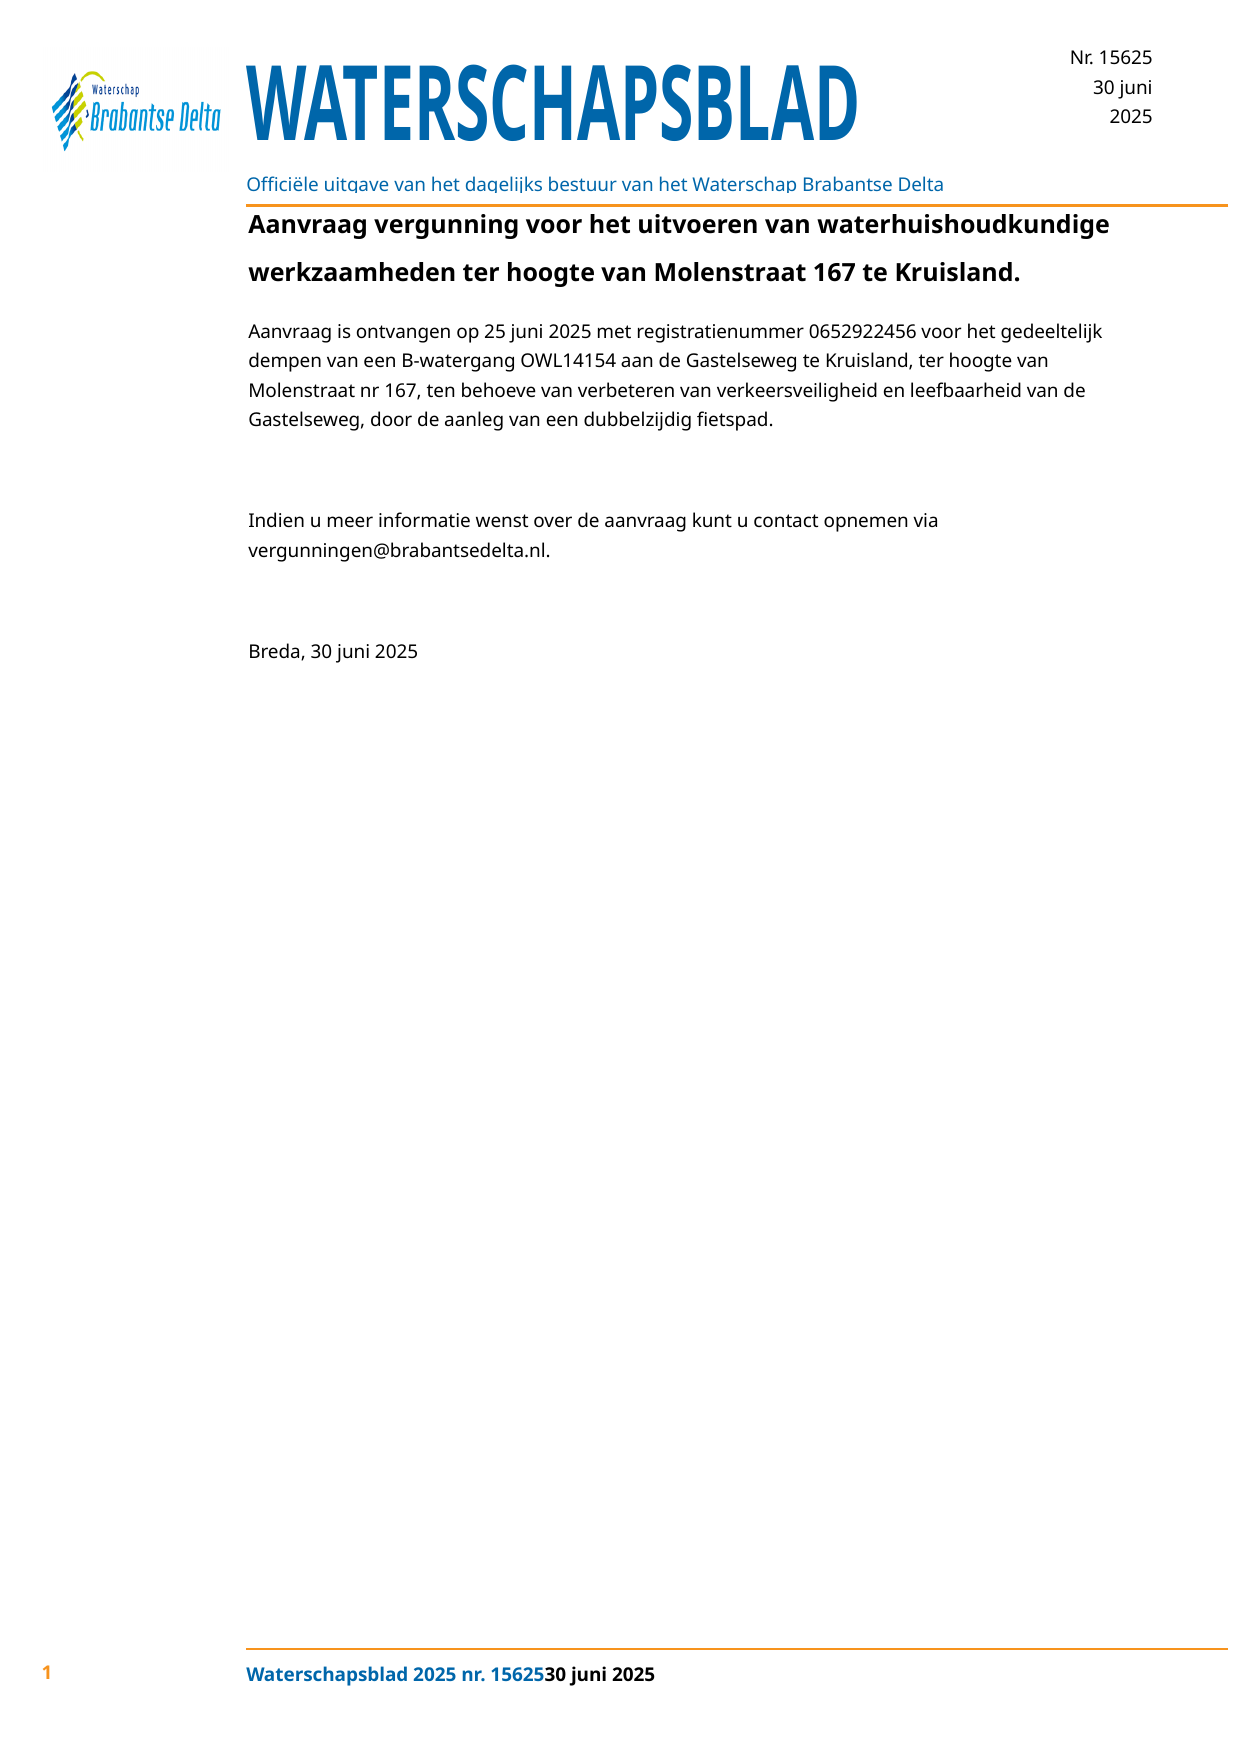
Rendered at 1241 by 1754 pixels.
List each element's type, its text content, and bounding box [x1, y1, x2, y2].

text Breda, 30 juni 2025 [248, 638, 1152, 664]
text Indien u meer informatie wenst over de aanvraag kunt u contact opnemen via vergunningen@brabantsedelta.nl. [248, 507, 1152, 563]
text Aanvraag is ontvangen op 25 juni 2025 met registratienummer 0652922456 voor het gedeeltelijk dempen van een B-watergang OWL14154 aan de Gastelseweg te Kruisland, ter hoogte van Molenstraat nr 167, ten behoeve van verbeteren van verkeersveiligheid en leefbaarheid van de Gastelseweg, door de aanleg van een dubbelzijdig fietspad. [248, 318, 1152, 432]
text Aanvraag vergunning voor het uitvoeren van waterhuishoudkundige werkzaamheden ter hoogte van Molenstraat 167 te Kruisland. [248, 207, 1152, 288]
picture [41, 47, 231, 172]
